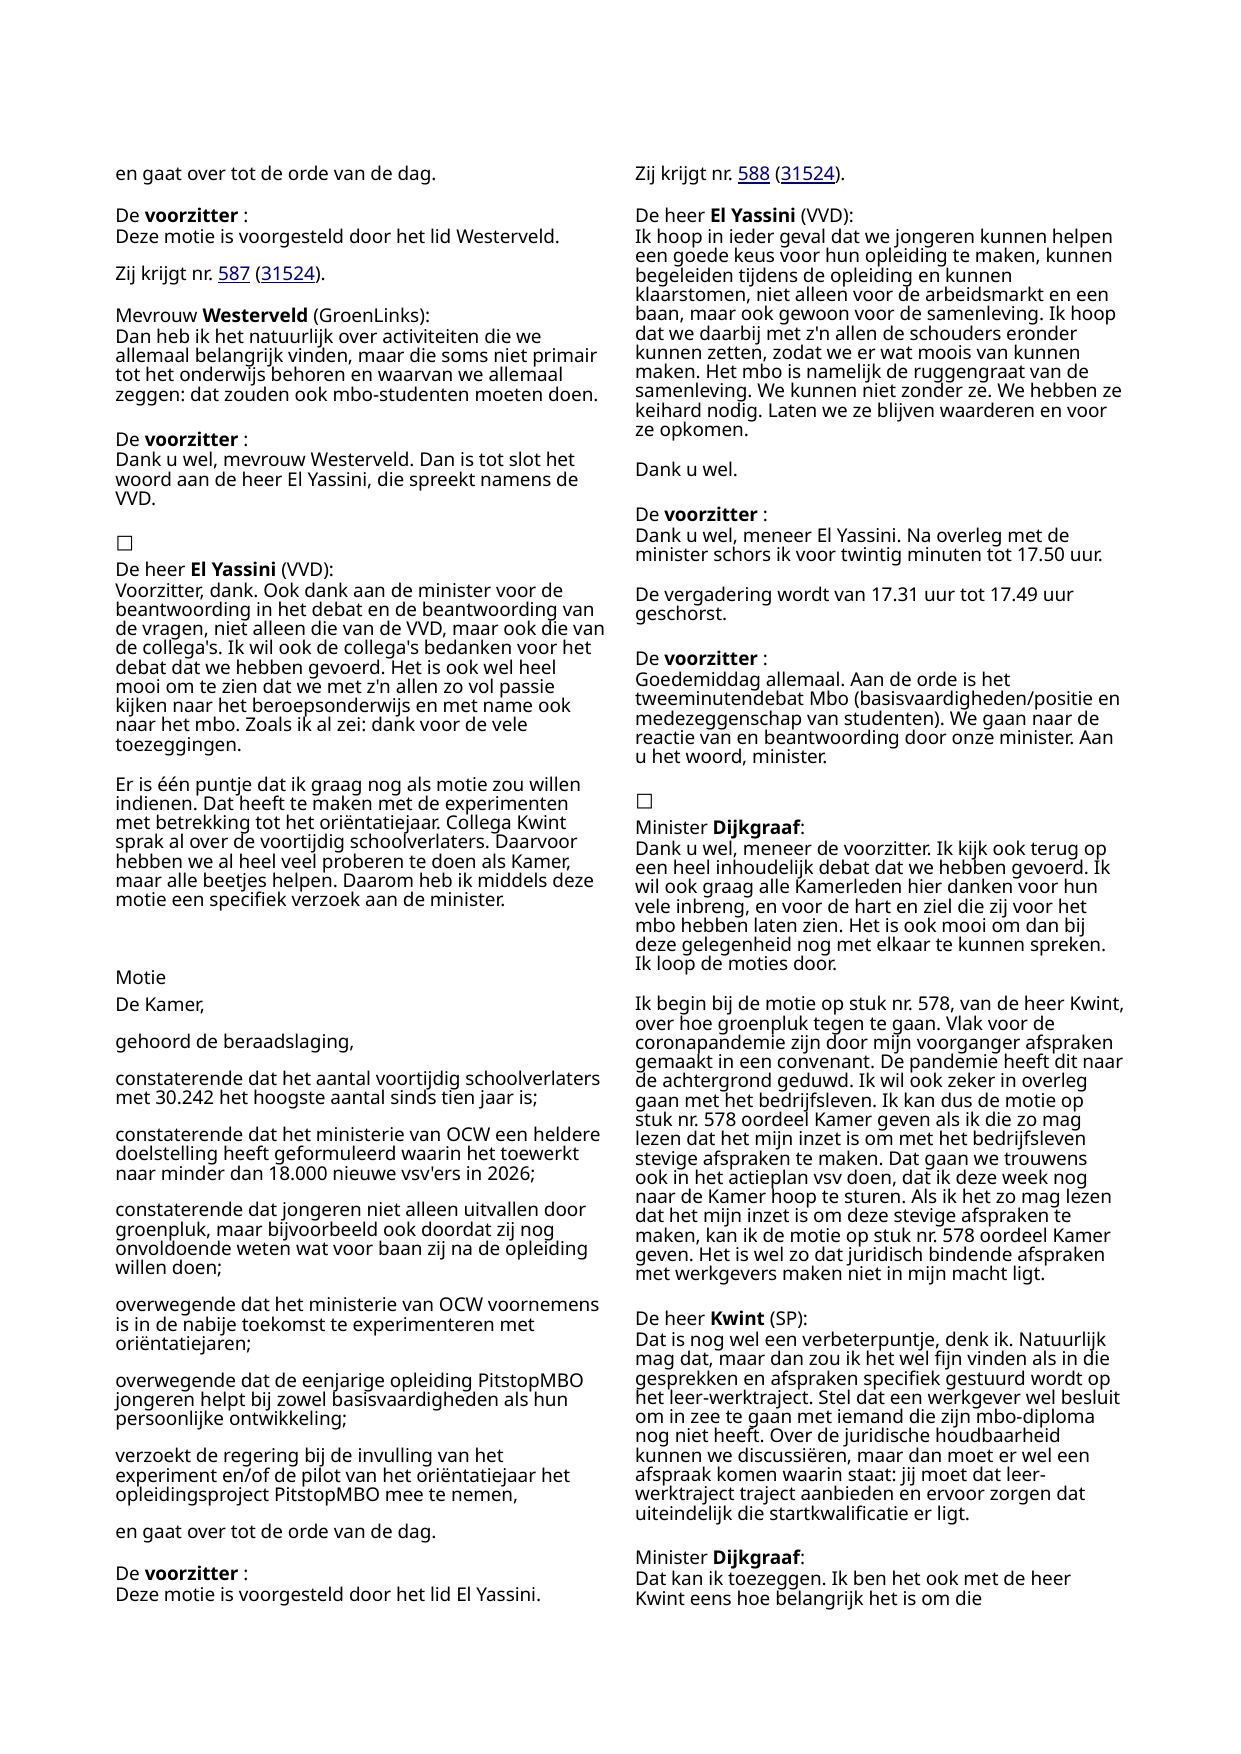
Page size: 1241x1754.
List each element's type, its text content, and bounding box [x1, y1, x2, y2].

text Motie [115, 964, 605, 990]
text gehoord de beraadslaging, [115, 1033, 605, 1052]
text Dank u wel, meneer El Yassini. Na overleg met de minister schors ik voor twintig minuten tot 17.50 uur. [635, 527, 1125, 565]
text Minister Dijkgraaf: [635, 814, 1125, 840]
text Dan heb ik het natuurlijk over activiteiten die we allemaal belangrijk vinden, maar die soms niet primair tot het onderwijs behoren en waarvan we allemaal zeggen: dat zouden ook mbo-studenten moeten doen. [115, 328, 605, 405]
text Dank u wel. [635, 461, 1125, 480]
text Dat is nog wel een verbeterpuntje, denk ik. Natuurlijk mag dat, maar dan zou ik het wel fijn vinden als in die gesprekken en afspraken specifiek gestuurd wordt op het leer-werktraject. Stel dat een werkgever wel besluit om in zee te gaan met iemand die zijn mbo-diploma nog niet heeft. Over de juridische houdbaarheid kunnen we discussiëren, maar dan moet er wel een afspraak komen waarin staat: jij moet dat leer-werktraject traject aanbieden en ervoor zorgen dat uiteindelijk die startkwalificatie er ligt. [635, 1331, 1125, 1524]
text De heer El Yassini (VVD): [115, 556, 605, 582]
text Er is één puntje dat ik graag nog als motie zou willen indienen. Dat heeft te maken met de experimenten met betrekking tot het oriëntatiejaar. Collega Kwint sprak al over de voortijdig schoolverlaters. Daarvoor hebben we al heel veel proberen te doen als Kamer, maar alle beetjes helpen. Daarom heb ik middels deze motie een specifiek verzoek aan de minister. [115, 776, 605, 911]
text en gaat over tot de orde van de dag. [115, 1523, 605, 1542]
text De voorzitter : [635, 645, 1125, 671]
text De vergadering wordt van 17.31 uur tot 17.49 uur geschorst. [635, 586, 1125, 624]
text De voorzitter : [115, 1560, 605, 1586]
text constaterende dat het ministerie van OCW een heldere doelstelling heeft geformuleerd waarin het toewerkt naar minder dan 18.000 nieuwe vsv'ers in 2026; [115, 1126, 605, 1184]
text ⬜ [635, 788, 1125, 814]
text verzoekt de regering bij de invulling van het experiment en/of de pilot van het oriëntatiejaar het opleidingsproject PitstopMBO mee te nemen, [115, 1447, 605, 1505]
text De voorzitter : [115, 426, 605, 451]
text Ik hoop in ieder geval dat we jongeren kunnen helpen een goede keus voor hun opleiding te maken, kunnen begeleiden tijdens de opleiding en kunnen klaarstomen, niet alleen voor de arbeidsmarkt en een baan, maar ook gewoon voor de samenleving. Ik hoop dat we daarbij met z'n allen de schouders eronder kunnen zetten, zodat we er wat moois van kunnen maken. Het mbo is namelijk de ruggengraat van de samenleving. We kunnen niet zonder ze. We hebben ze keihard nodig. Laten we ze blijven waarderen en voor ze opkomen. [635, 228, 1125, 440]
text constaterende dat jongeren niet alleen uitvallen door groenpluk, maar bijvoorbeeld ook doordat zij nog onvoldoende weten wat voor baan zij na de opleiding willen doen; [115, 1201, 605, 1278]
text De heer El Yassini (VVD): [635, 202, 1125, 228]
text ⬜ [115, 530, 605, 556]
text overwegende dat het ministerie van OCW voornemens is in de nabije toekomst te experimenteren met oriëntatiejaren; [115, 1296, 605, 1354]
text De voorzitter : [115, 202, 605, 228]
text Deze motie is voorgesteld door het lid El Yassini. [115, 1586, 605, 1605]
text Voorzitter, dank. Ook dank aan de minister voor de beantwoording in het debat en de beantwoording van de vragen, niet alleen die van de VVD, maar ook die van de collega's. Ik wil ook de collega's bedanken voor het debat dat we hebben gevoerd. Het is ook wel heel mooi om te zien dat we met z'n allen zo vol passie kijken naar het beroepsonderwijs en met name ook naar het mbo. Zoals ik al zei: dank voor de vele toezeggingen. [115, 582, 605, 755]
text Mevrouw Westerveld (GroenLinks): [115, 302, 605, 328]
text De Kamer, [115, 996, 605, 1015]
text Deze motie is voorgesteld door het lid Westerveld. [115, 228, 605, 247]
text Minister Dijkgraaf: [635, 1544, 1125, 1570]
text Ik begin bij de motie op stuk nr. 578, van de heer Kwint, over hoe groenpluk tegen te gaan. Vlak voor de coronapandemie zijn door mijn voorganger afspraken gemaakt in een convenant. De pandemie heeft dit naar de achtergrond geduwd. Ik wil ook zeker in overleg gaan met het bedrijfsleven. Ik kan dus de motie op stuk nr. 578 oordeel Kamer geven als ik die zo mag lezen dat het mijn inzet is om met het bedrijfsleven stevige afspraken te maken. Dat gaan we trouwens ook in het actieplan vsv doen, dat ik deze week nog naar de Kamer hoop te sturen. Als ik het zo mag lezen dat het mijn inzet is om deze stevige afspraken te maken, kan ik de motie op stuk nr. 578 oordeel Kamer geven. Het is wel zo dat juridisch bindende afspraken met werkgevers maken niet in mijn macht ligt. [635, 995, 1125, 1284]
text Dank u wel, mevrouw Westerveld. Dan is tot slot het woord aan de heer El Yassini, die spreekt namens de VVD. [115, 451, 605, 509]
text constaterende dat het aantal voortijdig schoolverlaters met 30.242 het hoogste aantal sinds tien jaar is; [115, 1070, 605, 1108]
text Dat kan ik toezeggen. Ik ben het ook met de heer Kwint eens hoe belangrijk het is om die [635, 1570, 1125, 1609]
text Goedemiddag allemaal. Aan de orde is het tweeminutendebat Mbo (basisvaardigheden/positie en medezeggenschap van studenten). We gaan naar de reactie van en beantwoording door onze minister. Aan u het woord, minister. [635, 671, 1125, 767]
text Dank u wel, meneer de voorzitter. Ik kijk ook terug op een heel inhoudelijk debat dat we hebben gevoerd. Ik wil ook graag alle Kamerleden hier danken voor hun vele inbreng, en voor de hart en ziel die zij voor het mbo hebben laten zien. Het is ook mooi om dan bij deze gelegenheid nog met elkaar te kunnen spreken. Ik loop de moties door. [635, 840, 1125, 975]
text De heer Kwint (SP): [635, 1305, 1125, 1331]
text Zij krijgt nr. 587 (31524). [115, 265, 605, 284]
text De voorzitter : [635, 501, 1125, 527]
text Zij krijgt nr. 588 (31524). [635, 165, 1125, 184]
text overwegende dat de eenjarige opleiding PitstopMBO jongeren helpt bij zowel basisvaardigheden als hun persoonlijke ontwikkeling; [115, 1372, 605, 1429]
text en gaat over tot de orde van de dag. [115, 165, 605, 184]
